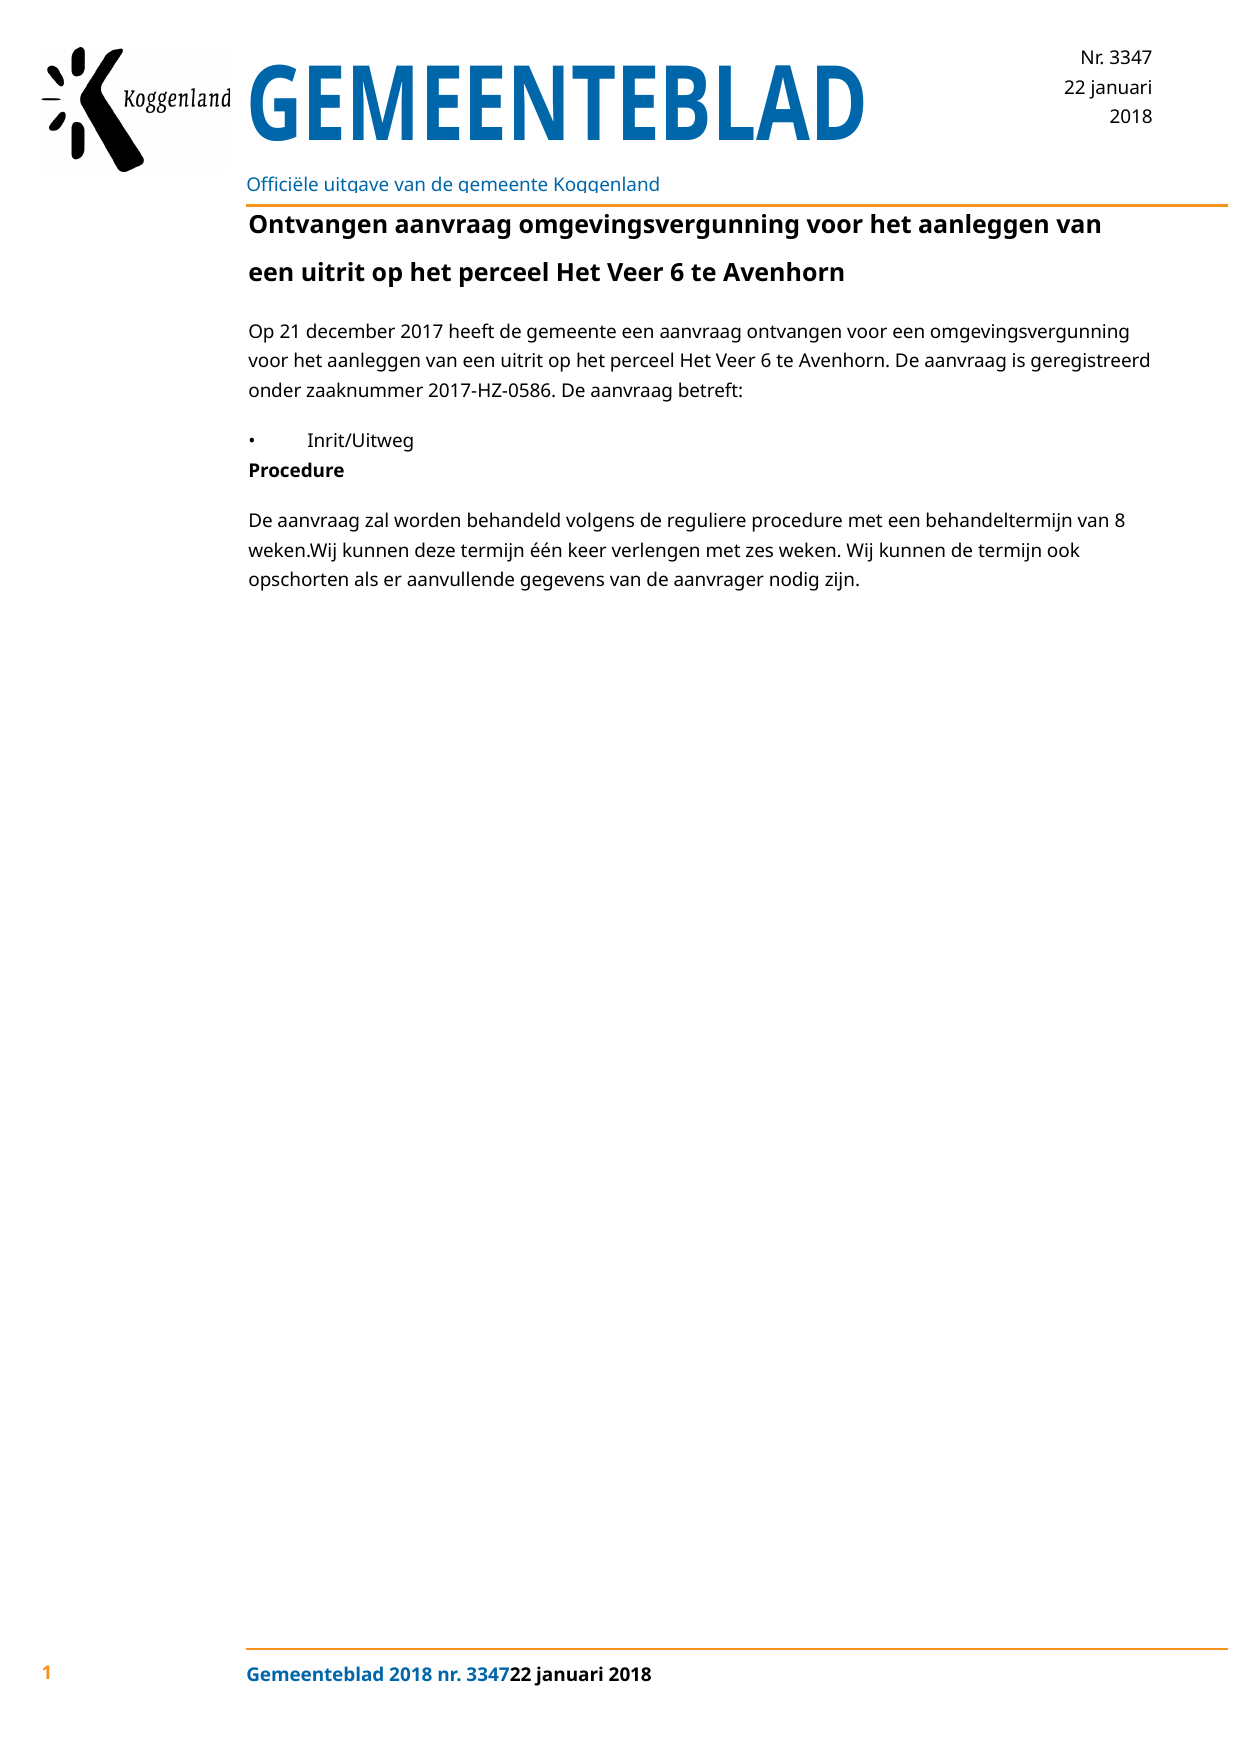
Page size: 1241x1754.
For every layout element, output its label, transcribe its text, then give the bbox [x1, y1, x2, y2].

picture [41, 47, 231, 172]
text Procedure [248, 457, 1152, 483]
text De aanvraag zal worden behandeld volgens de reguliere procedure met een behandeltermijn van 8 weken.Wij kunnen deze termijn één keer verlengen met zes weken. Wij kunnen de termijn ook opschorten als er aanvullende gegevens van de aanvrager nodig zijn. [248, 507, 1152, 592]
list Inrit/Uitweg [248, 427, 1152, 453]
text Op 21 december 2017 heeft de gemeente een aanvraag ontvangen voor een omgevingsvergunning voor het aanleggen van een uitrit op het perceel Het Veer 6 te Avenhorn. De aanvraag is geregistreerd onder zaaknummer 2017-HZ-0586. De aanvraag betreft: [248, 318, 1152, 403]
text Ontvangen aanvraag omgevingsvergunning voor het aanleggen van een uitrit op het perceel Het Veer 6 te Avenhorn [248, 207, 1152, 288]
